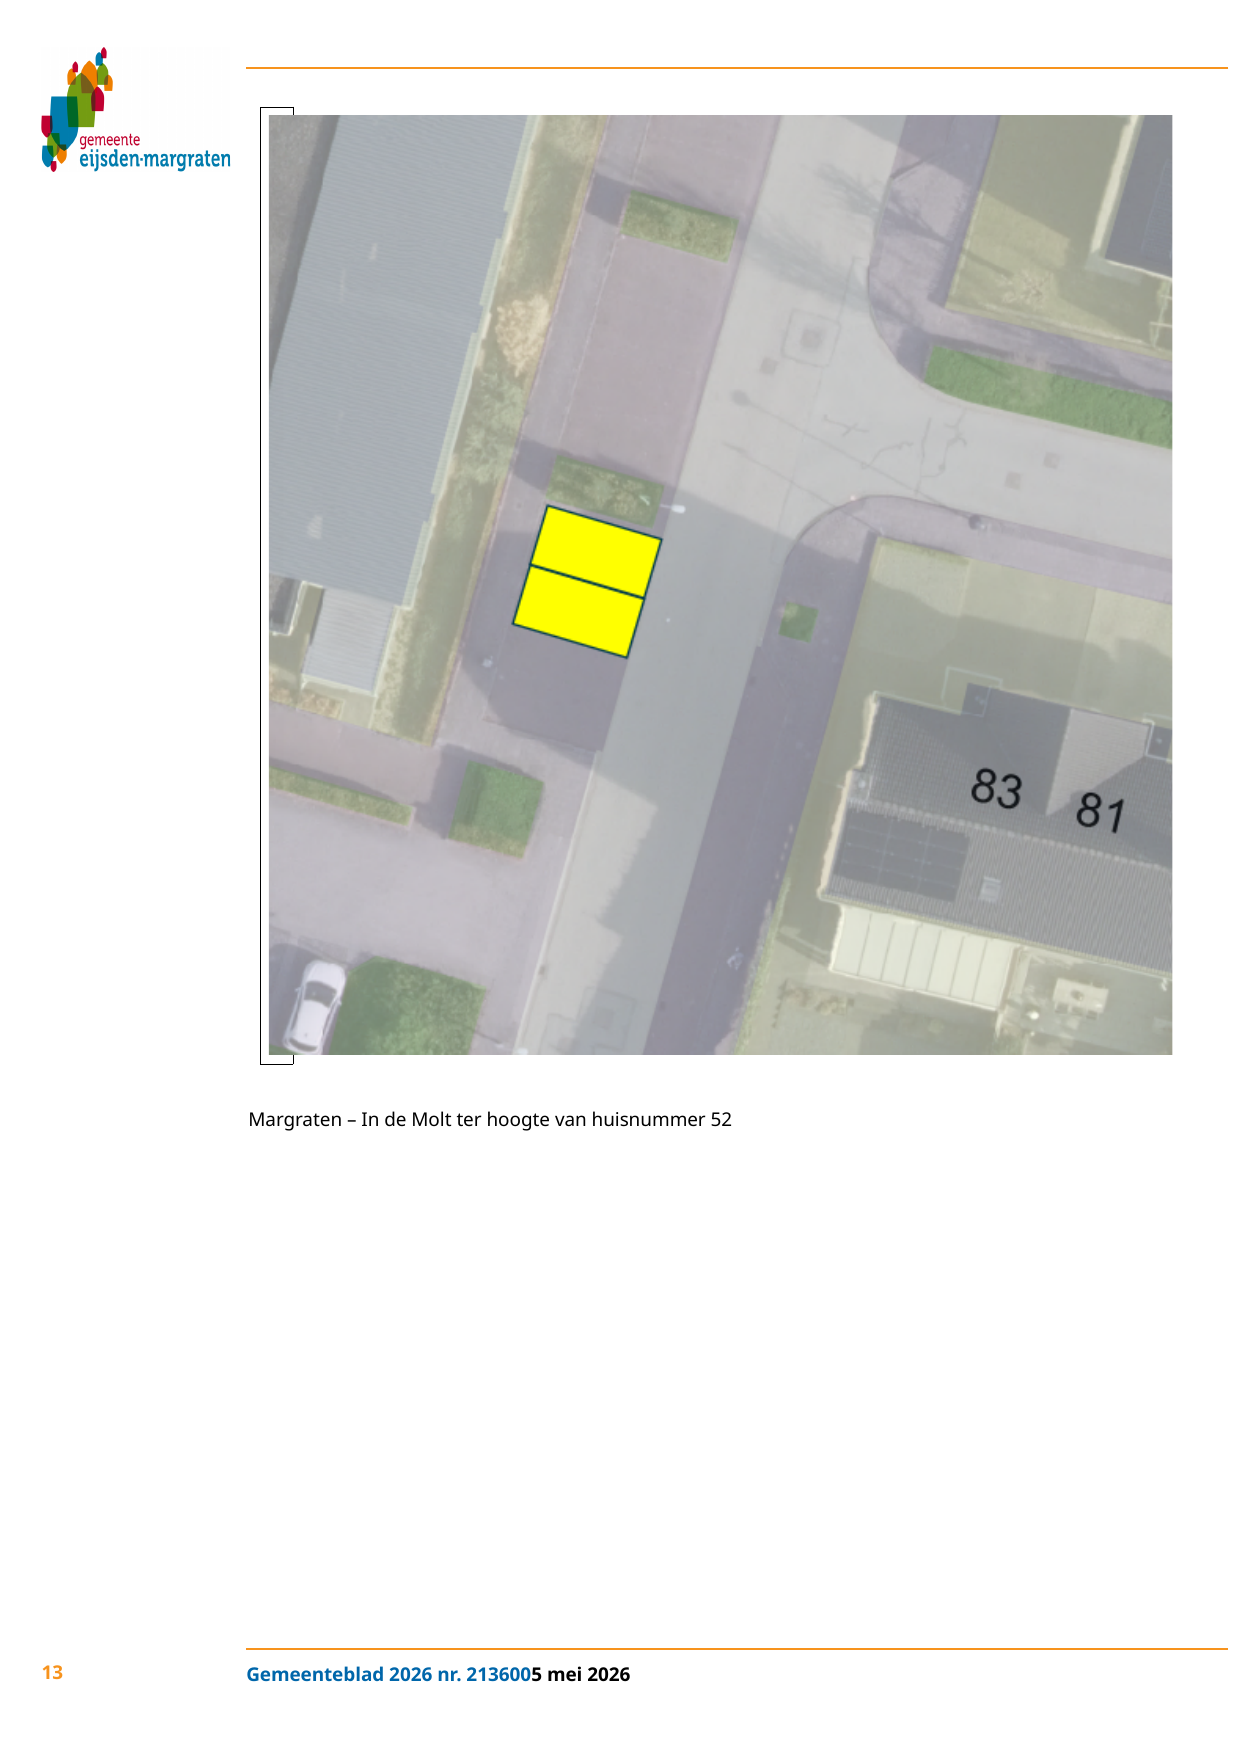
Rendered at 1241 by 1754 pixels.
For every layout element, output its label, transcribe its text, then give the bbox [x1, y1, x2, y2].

picture [268, 115, 1173, 1055]
picture [41, 47, 231, 172]
text Margraten – In de Molt ter hoogte van huisnummer 52 [248, 1106, 1152, 1132]
